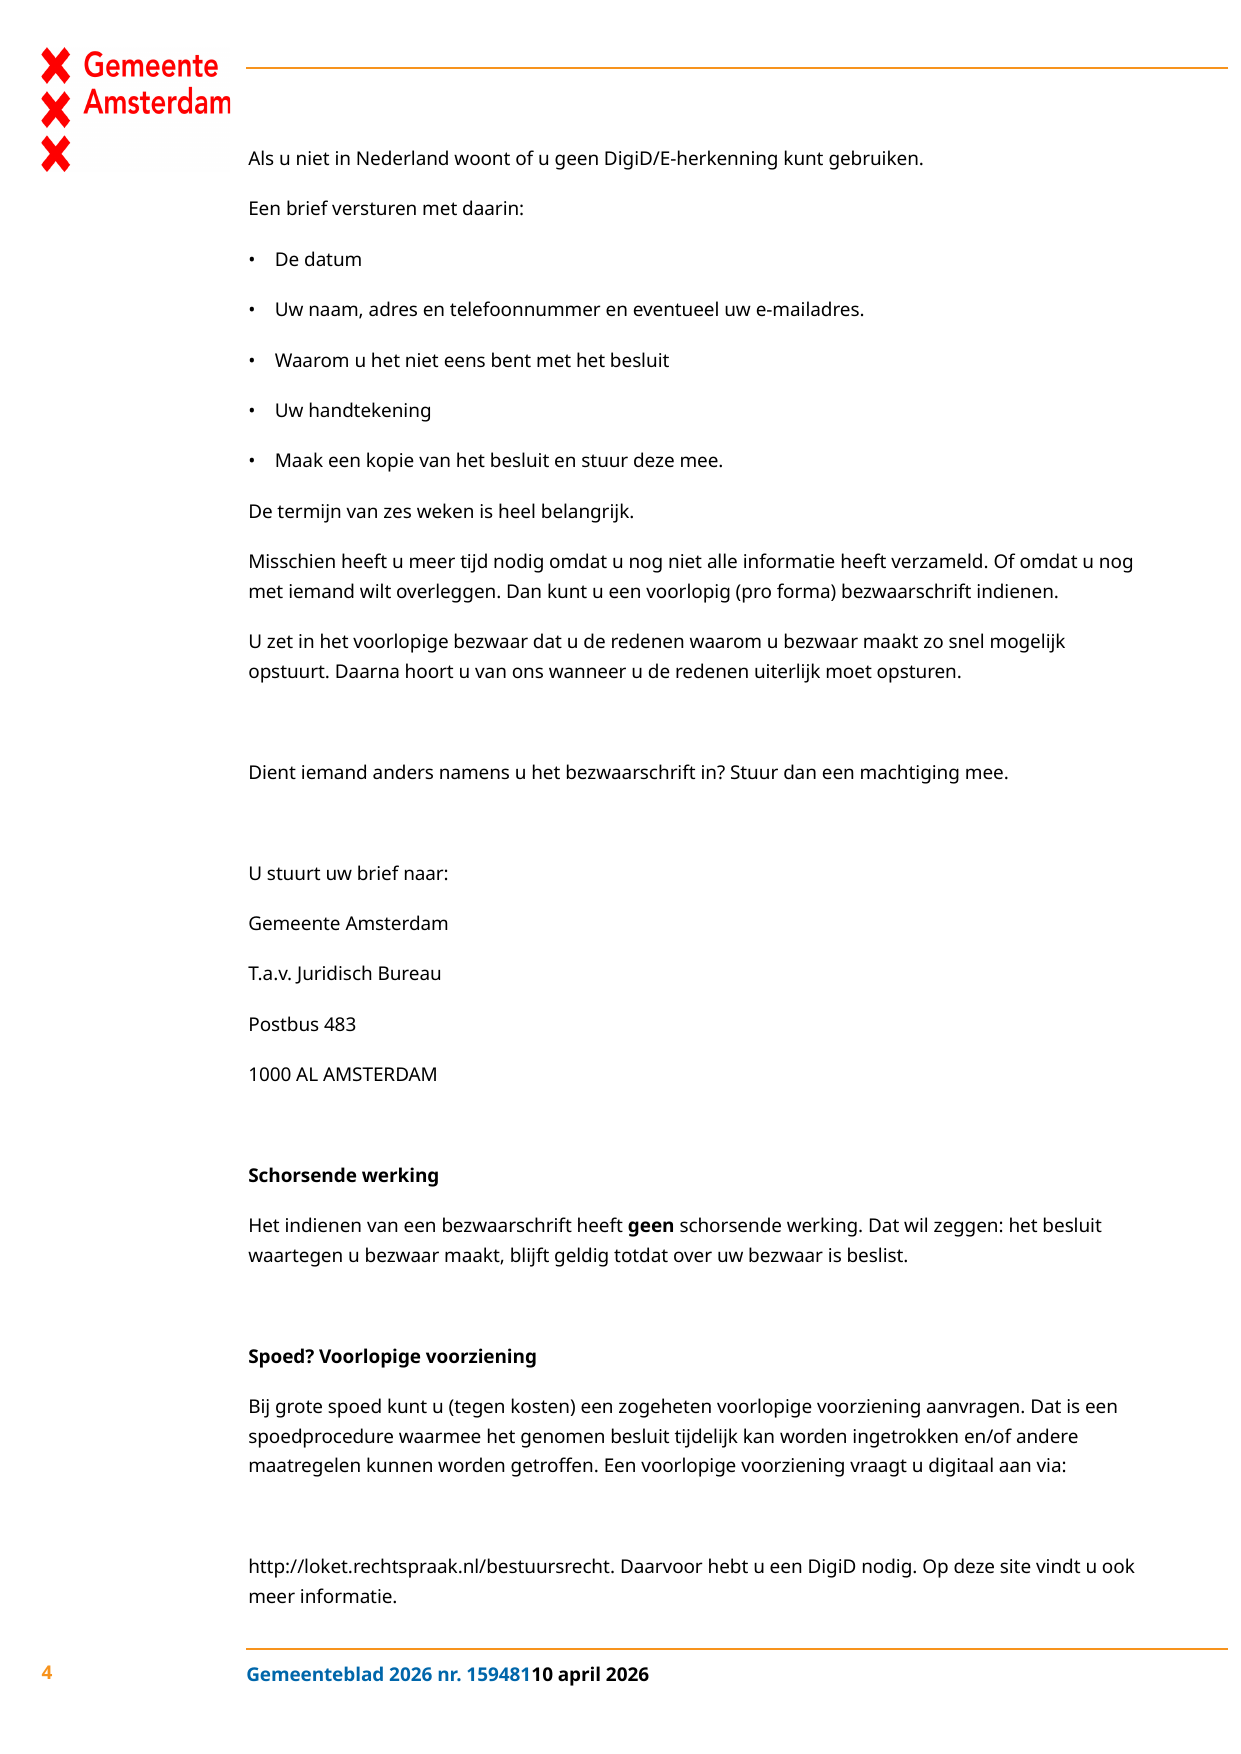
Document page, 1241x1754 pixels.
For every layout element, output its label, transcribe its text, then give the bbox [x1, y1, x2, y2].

text Misschien heeft u meer tijd nodig omdat u nog niet alle informatie heeft verzameld. Of omdat u nog met iemand wilt overleggen. Dan kunt u een voorlopig (pro forma) bezwaarschrift indienen. [248, 548, 1152, 604]
text 1000 AL AMSTERDAM [248, 1061, 1152, 1087]
text U zet in het voorlopige bezwaar dat u de redenen waarom u bezwaar maakt zo snel mogelijk opstuurt. Daarna hoort u van ons wanneer u de redenen uiterlijk moet opsturen. [248, 628, 1152, 684]
text Postbus 483 [248, 1011, 1152, 1037]
text Een brief versturen met daarin: [248, 196, 1152, 221]
text U stuurt uw brief naar: [248, 860, 1152, 886]
text • Uw naam, adres en telefoonnummer en eventueel uw e-mailadres. [248, 296, 1152, 322]
text De termijn van zes weken is heel belangrijk. [248, 498, 1152, 524]
text Het indienen van een bezwaarschrift heeft geen schorsende werking. Dat wil zeggen: het besluit waartegen u bezwaar maakt, blijft geldig totdat over uw bezwaar is beslist. [248, 1213, 1152, 1268]
text Gemeente Amsterdam [248, 910, 1152, 936]
text Schorsende werking [248, 1162, 1152, 1188]
text Als u niet in Nederland woont of u geen DigiD/E-herkenning kunt gebruiken. [248, 145, 1152, 171]
text T.a.v. Juridisch Bureau [248, 961, 1152, 986]
text • Uw handtekening [248, 397, 1152, 423]
text • Maak een kopie van het besluit en stuur deze mee. [248, 448, 1152, 473]
text Bij grote spoed kunt u (tegen kosten) een zogeheten voorlopige voorziening aanvragen. Dat is een spoedprocedure waarmee het genomen besluit tijdelijk kan worden ingetrokken en/of andere maatregelen kunnen worden getroffen. Een voorlopige voorziening vraagt u digitaal aan via: [248, 1393, 1152, 1478]
text Dient iemand anders namens u het bezwaarschrift in? Stuur dan een machtiging mee. [248, 759, 1152, 785]
text • De datum [248, 246, 1152, 272]
text http://loket.rechtspraak.nl/bestuursrecht. Daarvoor hebt u een DigiD nodig. Op deze site vindt u ook meer informatie. [248, 1553, 1152, 1609]
text Spoed? Voorlopige voorziening [248, 1343, 1152, 1369]
text • Waarom u het niet eens bent met het besluit [248, 347, 1152, 373]
picture [41, 47, 231, 172]
